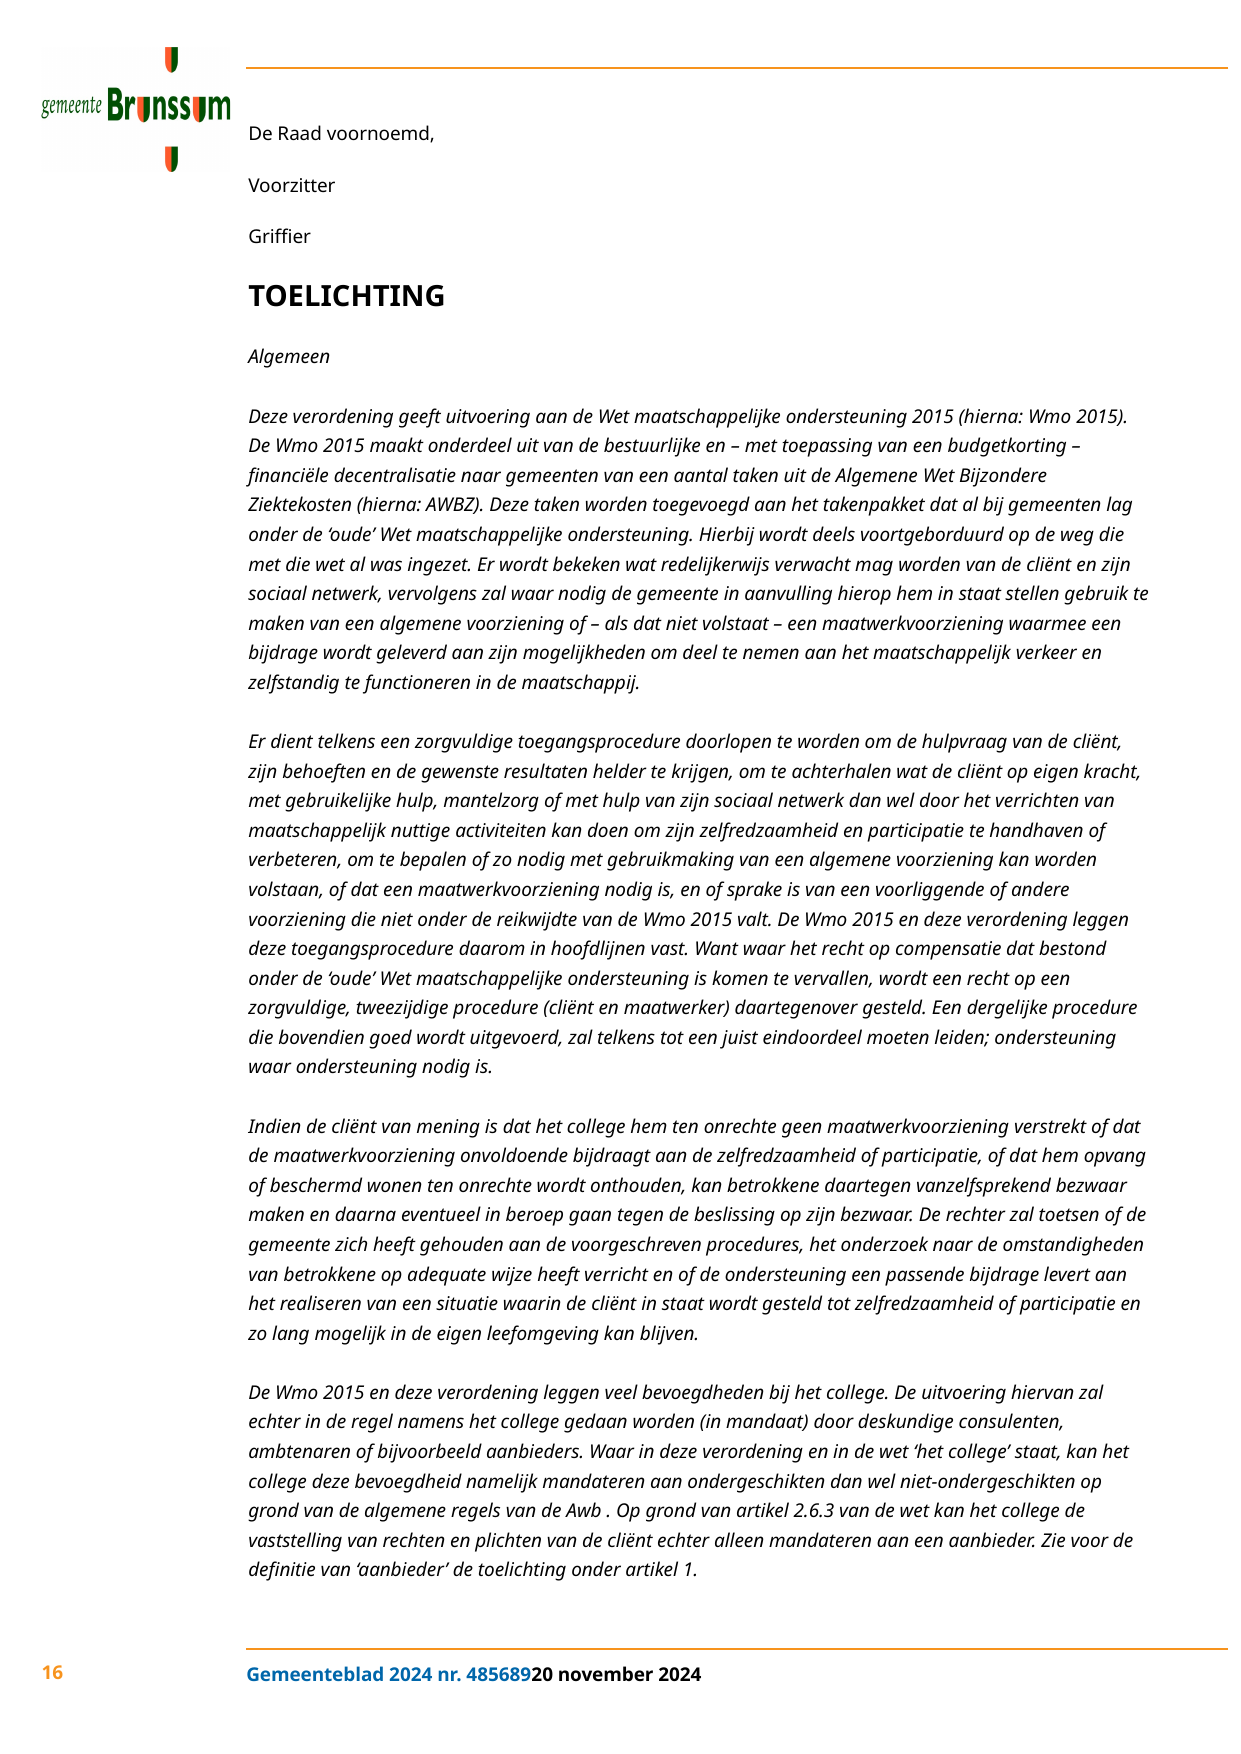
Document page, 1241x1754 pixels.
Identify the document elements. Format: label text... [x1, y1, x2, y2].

text Er dient telkens een zorgvuldige toegangsprocedure doorlopen te worden om de hulpvraag van de cliënt, zijn behoeften en de gewenste resultaten helder te krijgen, om te achterhalen wat de cliënt op eigen kracht, met gebruikelijke hulp, mantelzorg of met hulp van zijn sociaal netwerk dan wel door het verrichten van maatschappelijk nuttige activiteiten kan doen om zijn zelfredzaamheid en participatie te handhaven of verbeteren, om te bepalen of zo nodig met gebruikmaking van een algemene voorziening kan worden volstaan, of dat een maatwerkvoorziening nodig is, en of sprake is van een voorliggende of andere voorziening die niet onder de reikwijdte van de Wmo 2015 valt. De Wmo 2015 en deze verordening leggen deze toegangsprocedure daarom in hoofdlijnen vast. Want waar het recht op compensatie dat bestond onder de ‘oude’ Wet maatschappelijke ondersteuning is komen te vervallen, wordt een recht op een zorgvuldige, tweezijdige procedure (cliënt en maatwerker) daartegenover gesteld. Een dergelijke procedure die bovendien goed wordt uitgevoerd, zal telkens tot een juist eindoordeel moeten leiden; ondersteuning waar ondersteuning nodig is. [248, 728, 1152, 1079]
text Griffier [248, 223, 1152, 249]
text De Wmo 2015 en deze verordening leggen veel bevoegdheden bij het college. De uitvoering hiervan zal echter in de regel namens het college gedaan worden (in mandaat) door deskundige consulenten, ambtenaren of bijvoorbeeld aanbieders. Waar in deze verordening en in de wet ‘het college’ staat, kan het college deze bevoegdheid namelijk mandateren aan ondergeschikten dan wel niet-ondergeschikten op grond van de algemene regels van de Awb . Op grond van artikel 2.6.3 van de wet kan het college de vaststelling van rechten en plichten van de cliënt echter alleen mandateren aan een aanbieder. Zie voor de definitie van ‘aanbieder’ de toelichting onder artikel 1. [248, 1379, 1152, 1582]
text De Raad voornoemd, [248, 121, 1152, 146]
text Indien de cliënt van mening is dat het college hem ten onrechte geen maatwerkvoorziening verstrekt of dat de maatwerkvoorziening onvoldoende bijdraagt aan de zelfredzaamheid of participatie, of dat hem opvang of beschermd wonen ten onrechte wordt onthouden, kan betrokkene daartegen vanzelfsprekend bezwaar maken en daarna eventueel in beroep gaan tegen de beslissing op zijn bezwaar. De rechter zal toetsen of de gemeente zich heeft gehouden aan de voorgeschreven procedures, het onderzoek naar de omstandigheden van betrokkene op adequate wijze heeft verricht en of de ondersteuning een passende bijdrage levert aan het realiseren van een situatie waarin de cliënt in staat wordt gesteld tot zelfredzaamheid of participatie en zo lang mogelijk in de eigen leefomgeving kan blijven. [248, 1113, 1152, 1346]
text Deze verordening geeft uitvoering aan de Wet maatschappelijke ondersteuning 2015 (hierna: Wmo 2015). De Wmo 2015 maakt onderdeel uit van de bestuurlijke en – met toepassing van een budgetkorting – financiële decentralisatie naar gemeenten van een aantal taken uit de Algemene Wet Bijzondere Ziektekosten (hierna: AWBZ). Deze taken worden toegevoegd aan het takenpakket dat al bij gemeenten lag onder de ‘oude’ Wet maatschappelijke ondersteuning. Hierbij wordt deels voortgeborduurd op de weg die met die wet al was ingezet. Er wordt bekeken wat redelijkerwijs verwacht mag worden van de cliënt en zijn sociaal netwerk, vervolgens zal waar nodig de gemeente in aanvulling hierop hem in staat stellen gebruik te maken van een algemene voorziening of – als dat niet volstaat – een maatwerkvoorziening waarmee een bijdrage wordt geleverd aan zijn mogelijkheden om deel te nemen aan het maatschappelijk verkeer en zelfstandig te functioneren in de maatschappij. [248, 403, 1152, 695]
text Algemeen [248, 344, 1152, 369]
text TOELICHTING [248, 275, 1152, 314]
picture [41, 47, 231, 172]
text Voorzitter [248, 172, 1152, 198]
